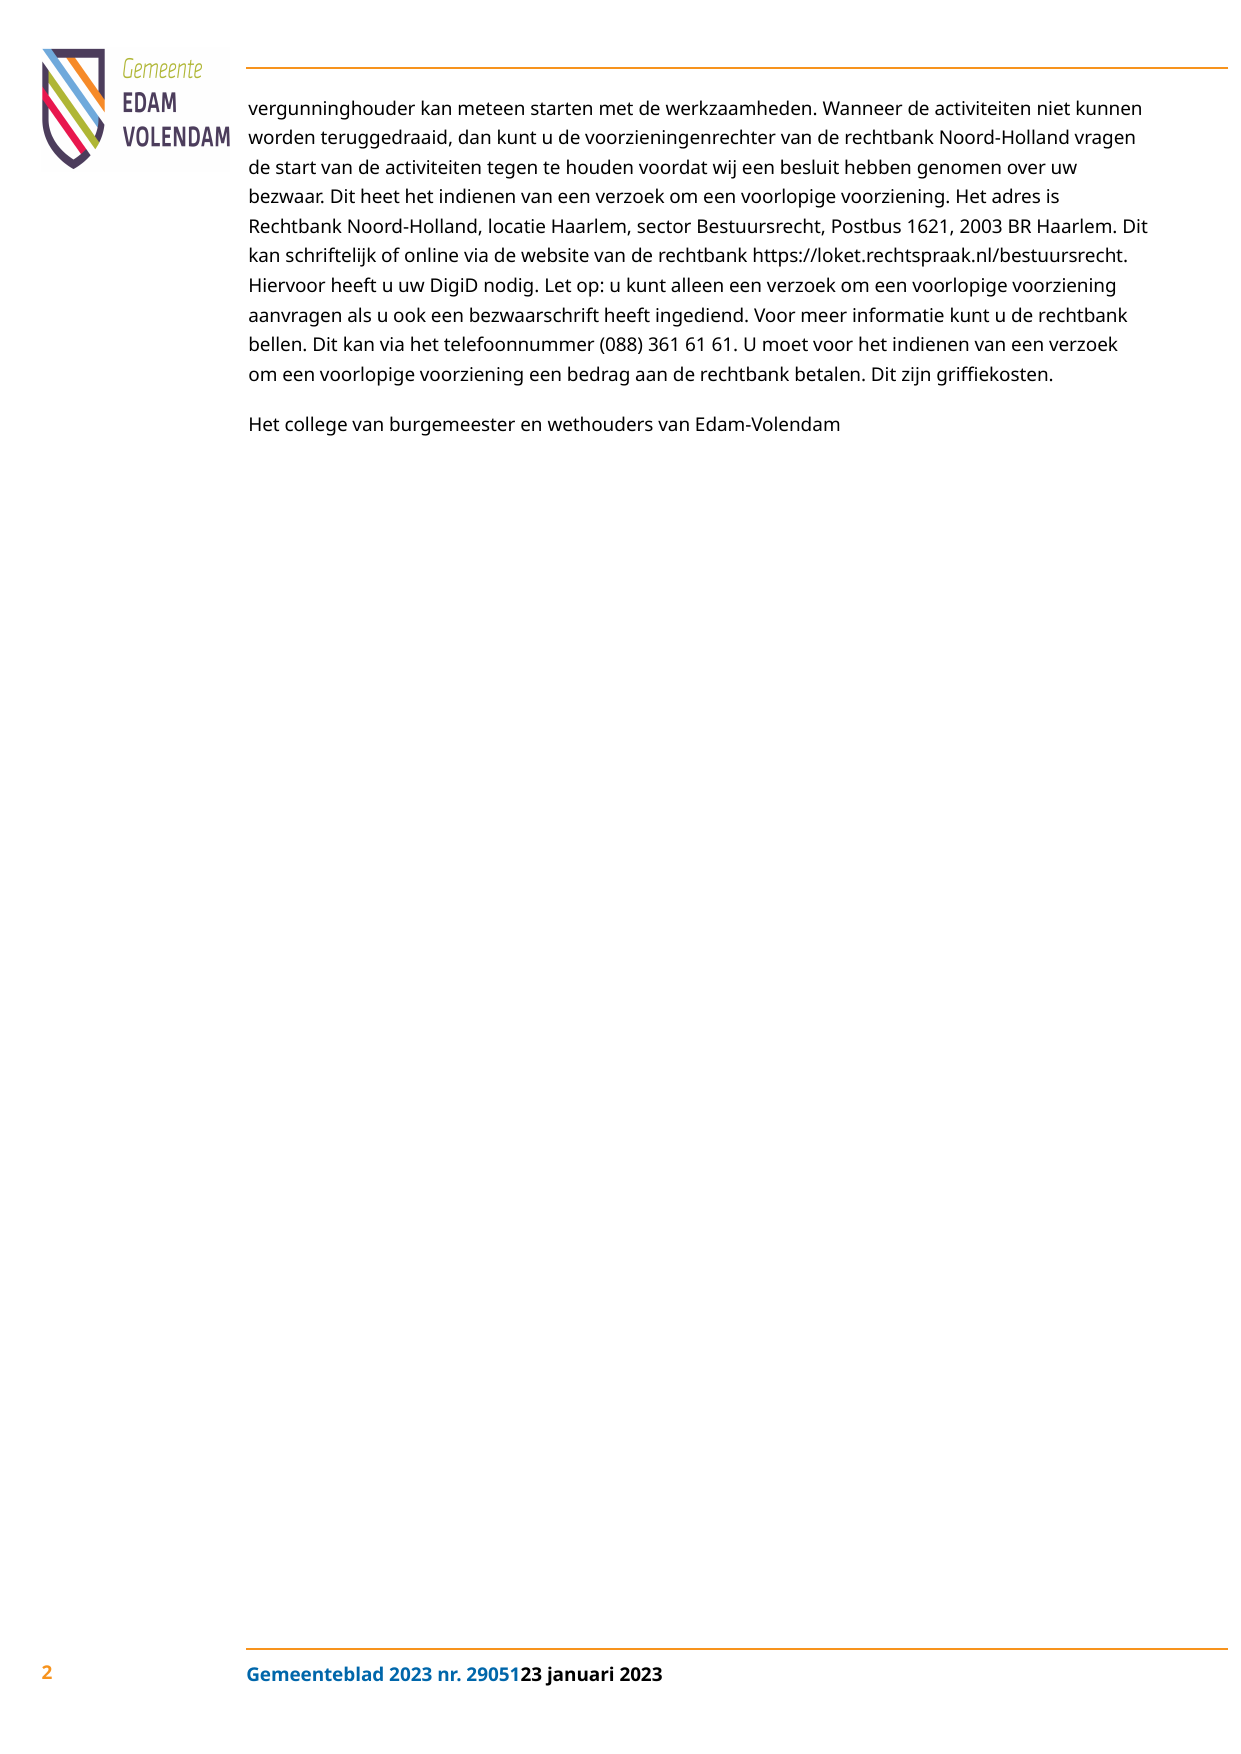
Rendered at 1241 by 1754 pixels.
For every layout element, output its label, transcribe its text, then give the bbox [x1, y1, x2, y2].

text vergunninghouder kan meteen starten met de werkzaamheden. Wanneer de activiteiten niet kunnen worden teruggedraaid, dan kunt u de voorzieningenrechter van de rechtbank Noord-Holland vragen de start van de activiteiten tegen te houden voordat wij een besluit hebben genomen over uw bezwaar. Dit heet het indienen van een verzoek om een voorlopige voorziening. Het adres is Rechtbank Noord-Holland, locatie Haarlem, sector Bestuursrecht, Postbus 1621, 2003 BR Haarlem. Dit kan schriftelijk of online via de website van de rechtbank https://loket.rechtspraak.nl/bestuursrecht. Hiervoor heeft u uw DigiD nodig. Let op: u kunt alleen een verzoek om een voorlopige voorziening aanvragen als u ook een bezwaarschrift heeft ingediend. Voor meer informatie kunt u de rechtbank bellen. Dit kan via het telefoonnummer (088) 361 61 61. U moet voor het indienen van een verzoek om een voorlopige voorziening een bedrag aan de rechtbank betalen. Dit zijn griffiekosten. [248, 95, 1152, 387]
text Het college van burgemeester en wethouders van Edam-Volendam [248, 411, 1152, 437]
picture [41, 47, 231, 172]
